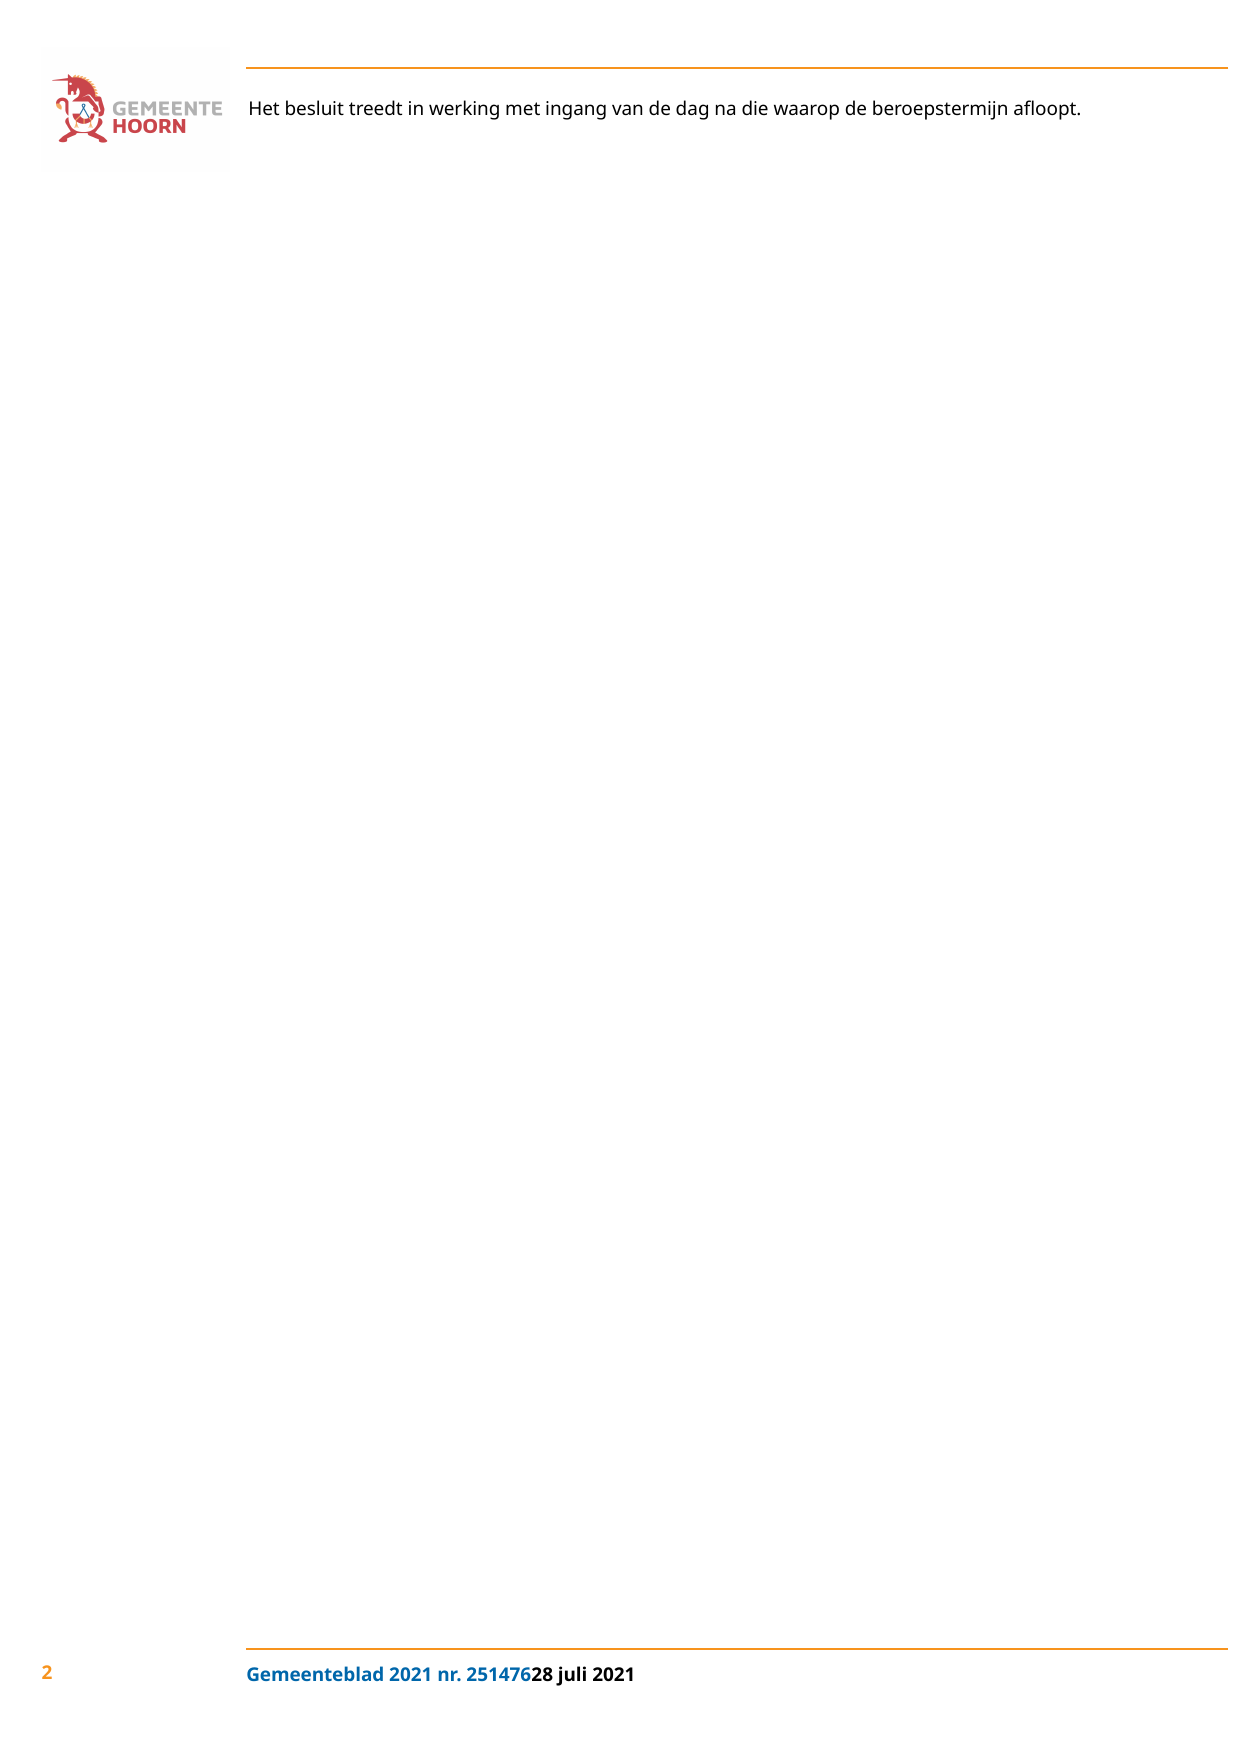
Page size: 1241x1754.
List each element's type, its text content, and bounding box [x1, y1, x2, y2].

text Het besluit treedt in werking met ingang van de dag na die waarop de beroepstermijn afloopt. [248, 95, 1152, 121]
picture [41, 47, 231, 172]
